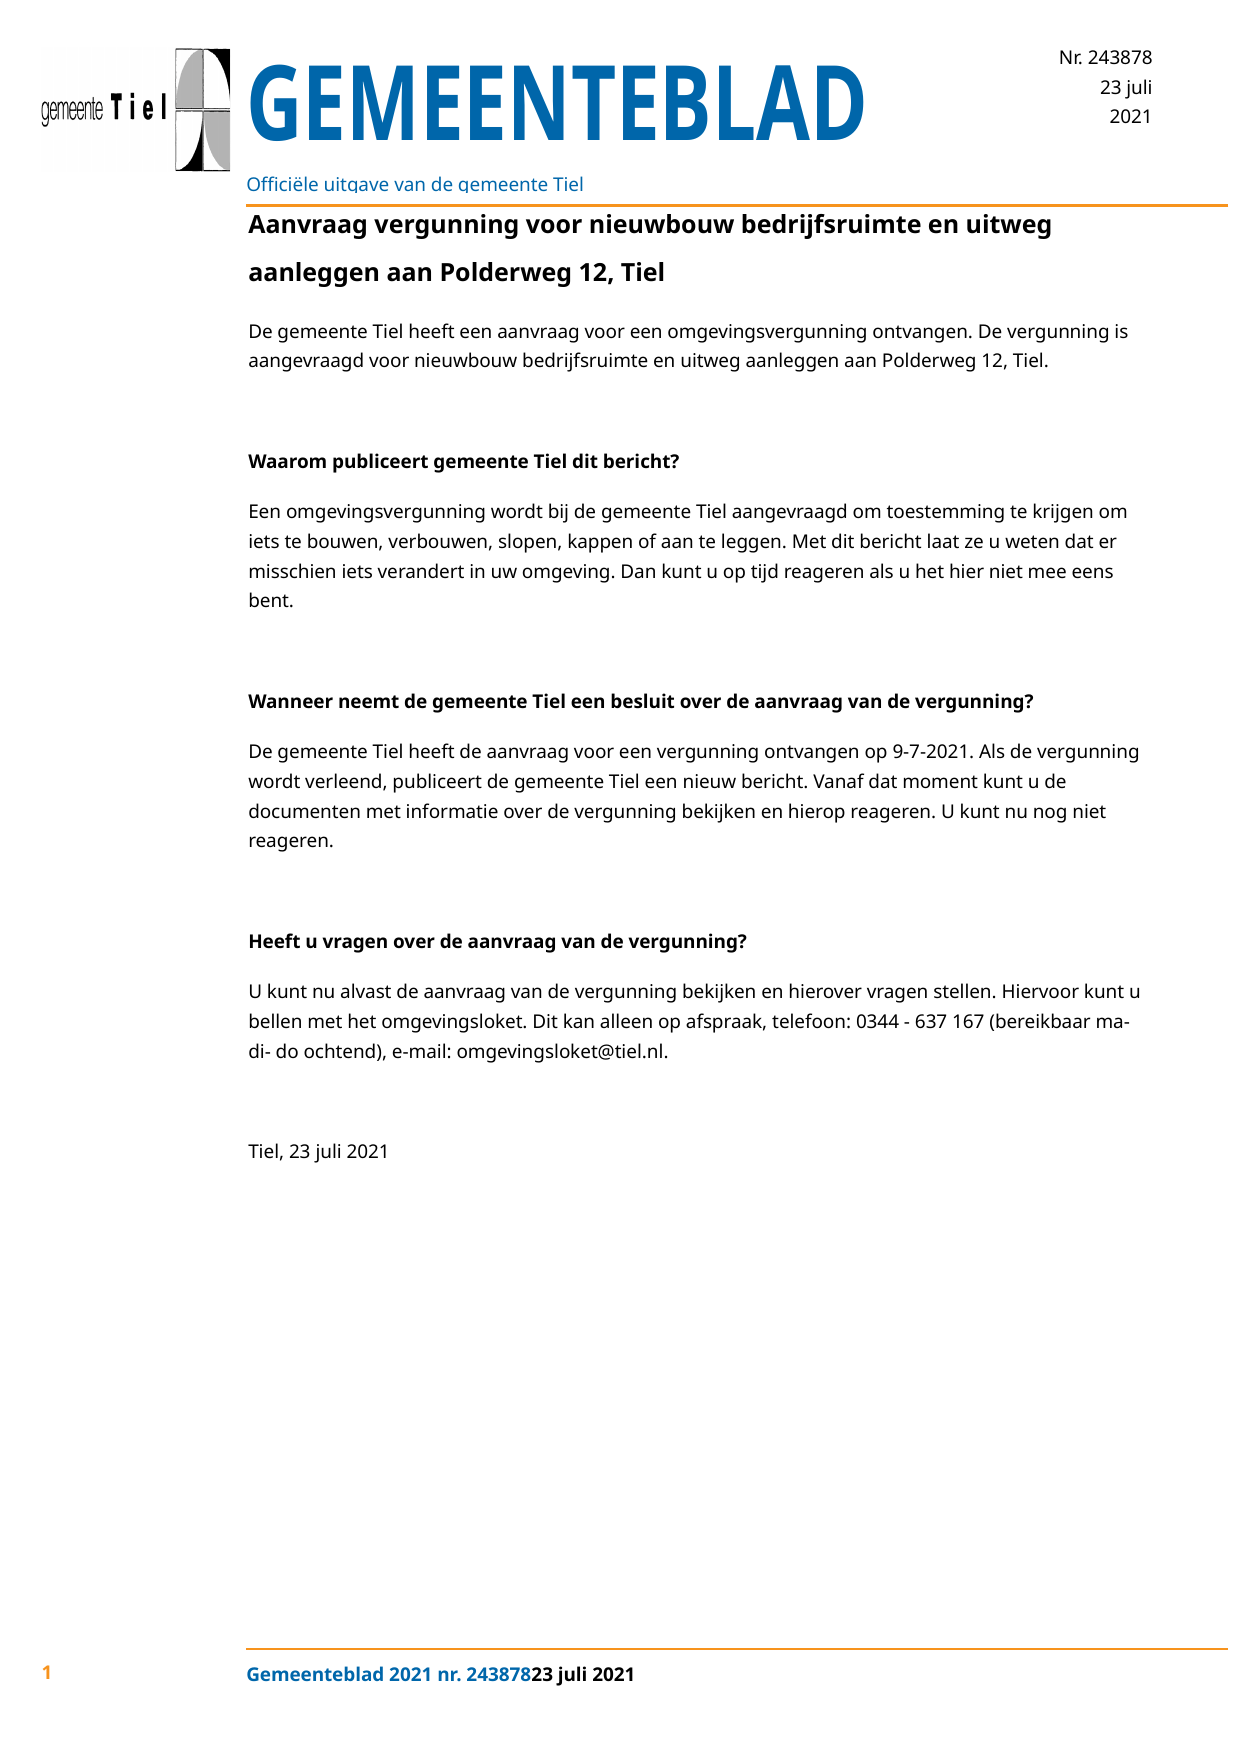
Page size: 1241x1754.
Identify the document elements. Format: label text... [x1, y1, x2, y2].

text Tiel, 23 juli 2021 [248, 1139, 1152, 1164]
text De gemeente Tiel heeft een aanvraag voor een omgevingsvergunning ontvangen. De vergunning is aangevraagd voor nieuwbouw bedrijfsruimte en uitweg aanleggen aan Polderweg 12, Tiel. [248, 318, 1152, 373]
text Waarom publiceert gemeente Tiel dit bericht? [248, 448, 1152, 474]
text Een omgevingsvergunning wordt bij de gemeente Tiel aangevraagd om toestemming te krijgen om iets te bouwen, verbouwen, slopen, kappen of aan te leggen. Met dit bericht laat ze u weten dat er misschien iets verandert in uw omgeving. Dan kunt u op tijd reageren als u het hier niet mee eens bent. [248, 499, 1152, 613]
text Aanvraag vergunning voor nieuwbouw bedrijfsruimte en uitweg aanleggen aan Polderweg 12, Tiel [248, 207, 1152, 288]
text De gemeente Tiel heeft de aanvraag voor een vergunning ontvangen op 9-7-2021. Als de vergunning wordt verleend, publiceert de gemeente Tiel een nieuw bericht. Vanaf dat moment kunt u de documenten met informatie over de vergunning bekijken en hierop reageren. U kunt nu nog niet reageren. [248, 739, 1152, 853]
picture [41, 47, 231, 172]
text Heeft u vragen over de aanvraag van de vergunning? [248, 928, 1152, 954]
text U kunt nu alvast de aanvraag van de vergunning bekijken en hierover vragen stellen. Hiervoor kunt u bellen met het omgevingsloket. Dit kan alleen op afspraak, telefoon: 0344 - 637 167 (bereikbaar ma-di- do ochtend), e-mail: omgevingsloket@tiel.nl. [248, 979, 1152, 1064]
text Wanneer neemt de gemeente Tiel een besluit over de aanvraag van de vergunning? [248, 688, 1152, 714]
